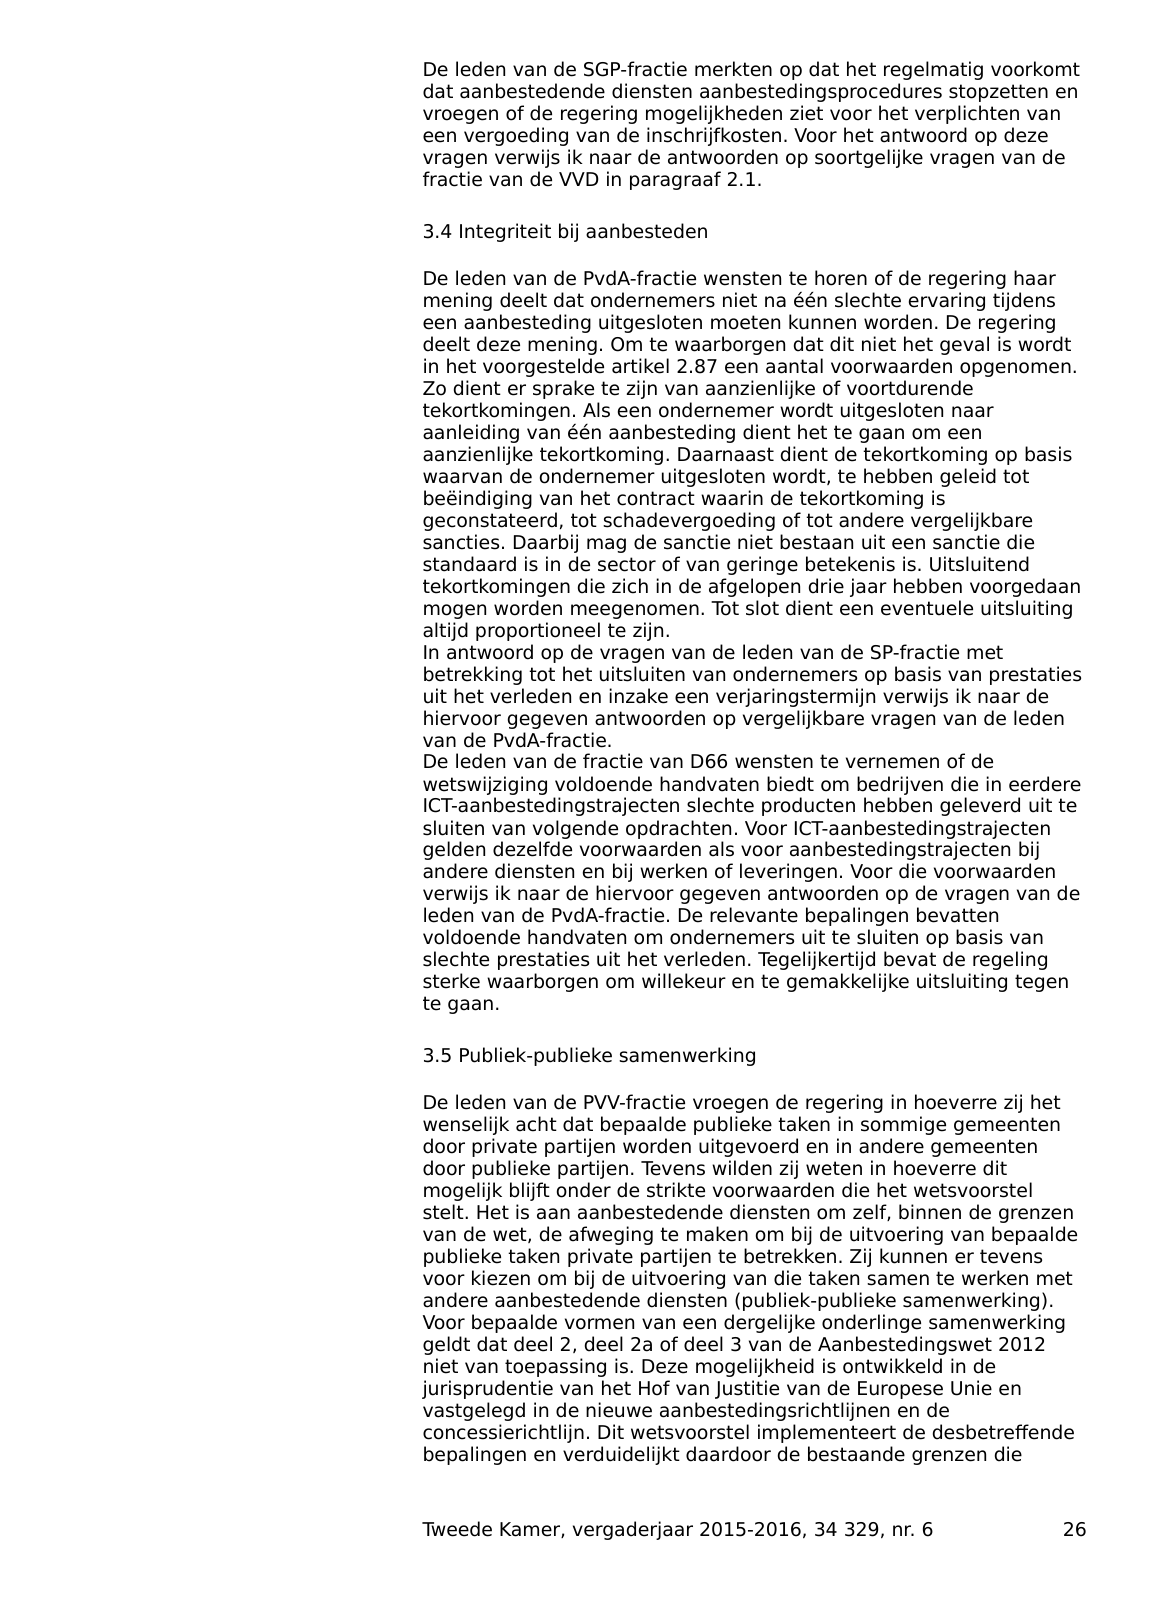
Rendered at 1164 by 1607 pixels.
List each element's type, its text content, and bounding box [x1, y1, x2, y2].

subtitle 3.5 Publiek-publieke samenwerking [422, 1045, 1087, 1067]
text In antwoord op de vragen van de leden van de SP-fractie met betrekking tot het uitsluiten van ondernemers op basis van prestaties uit het verleden en inzake een verjaringstermijn verwijs ik naar de hiervoor gegeven antwoorden op vergelijkbare vragen van de leden van de PvdA-fractie. [422, 642, 1087, 751]
text De leden van de PvdA-fractie wensten te horen of de regering haar mening deelt dat ondernemers niet na één slechte ervaring tijdens een aanbesteding uitgesloten moeten kunnen worden. De regering deelt deze mening. Om te waarborgen dat dit niet het geval is wordt in het voorgestelde artikel 2.87 een aantal voorwaarden opgenomen. Zo dient er sprake te zijn van aanzienlijke of voortdurende tekortkomingen. Als een ondernemer wordt uitgesloten naar aanleiding van één aanbesteding dient het te gaan om een aanzienlijke tekortkoming. Daarnaast dient de tekortkoming op basis waarvan de ondernemer uitgesloten wordt, te hebben geleid tot beëindiging van het contract waarin de tekortkoming is geconstateerd, tot schadevergoeding of tot andere vergelijkbare sancties. Daarbij mag de sanctie niet bestaan uit een sanctie die standaard is in de sector of van geringe betekenis is. Uitsluitend tekortkomingen die zich in de afgelopen drie jaar hebben voorgedaan mogen worden meegenomen. Tot slot dient een eventuele uitsluiting altijd proportioneel te zijn. [422, 268, 1087, 642]
text De leden van de SGP-fractie merkten op dat het regelmatig voorkomt dat aanbestedende diensten aanbestedingsprocedures stopzetten en vroegen of de regering mogelijkheden ziet voor het verplichten van een vergoeding van de inschrijfkosten. Voor het antwoord op deze vragen verwijs ik naar de antwoorden op soortgelijke vragen van de fractie van de VVD in paragraaf 2.1. [422, 59, 1087, 191]
subtitle 3.4 Integriteit bij aanbesteden [422, 221, 1087, 243]
text De leden van de fractie van D66 wensten te vernemen of de wetswijziging voldoende handvaten biedt om bedrijven die in eerdere ICT-aanbestedingstrajecten slechte producten hebben geleverd uit te sluiten van volgende opdrachten. Voor ICT-aanbestedingstrajecten gelden dezelfde voorwaarden als voor aanbestedingstrajecten bij andere diensten en bij werken of leveringen. Voor die voorwaarden verwijs ik naar de hiervoor gegeven antwoorden op de vragen van de leden van de PvdA-fractie. De relevante bepalingen bevatten voldoende handvaten om ondernemers uit te sluiten op basis van slechte prestaties uit het verleden. Tegelijkertijd bevat de regeling sterke waarborgen om willekeur en te gemakkelijke uitsluiting tegen te gaan. [422, 751, 1087, 1015]
text De leden van de PVV-fractie vroegen de regering in hoeverre zij het wenselijk acht dat bepaalde publieke taken in sommige gemeenten door private partijen worden uitgevoerd en in andere gemeenten door publieke partijen. Tevens wilden zij weten in hoeverre dit mogelijk blijft onder de strikte voorwaarden die het wetsvoorstel stelt. Het is aan aanbestedende diensten om zelf, binnen de grenzen van de wet, de afweging te maken om bij de uitvoering van bepaalde publieke taken private partijen te betrekken. Zij kunnen er tevens voor kiezen om bij de uitvoering van die taken samen te werken met andere aanbestedende diensten (publiek-publieke samenwerking). Voor bepaalde vormen van een dergelijke onderlinge samenwerking geldt dat deel 2, deel 2a of deel 3 van de Aanbestedingswet 2012 niet van toepassing is. Deze mogelijkheid is ontwikkeld in de jurisprudentie van het Hof van Justitie van de Europese Unie en vastgelegd in de nieuwe aanbestedingsrichtlijnen en de concessierichtlijn. Dit wetsvoorstel implementeert de desbetreffende bepalingen en verduidelijkt daardoor de bestaande grenzen die [422, 1092, 1087, 1466]
